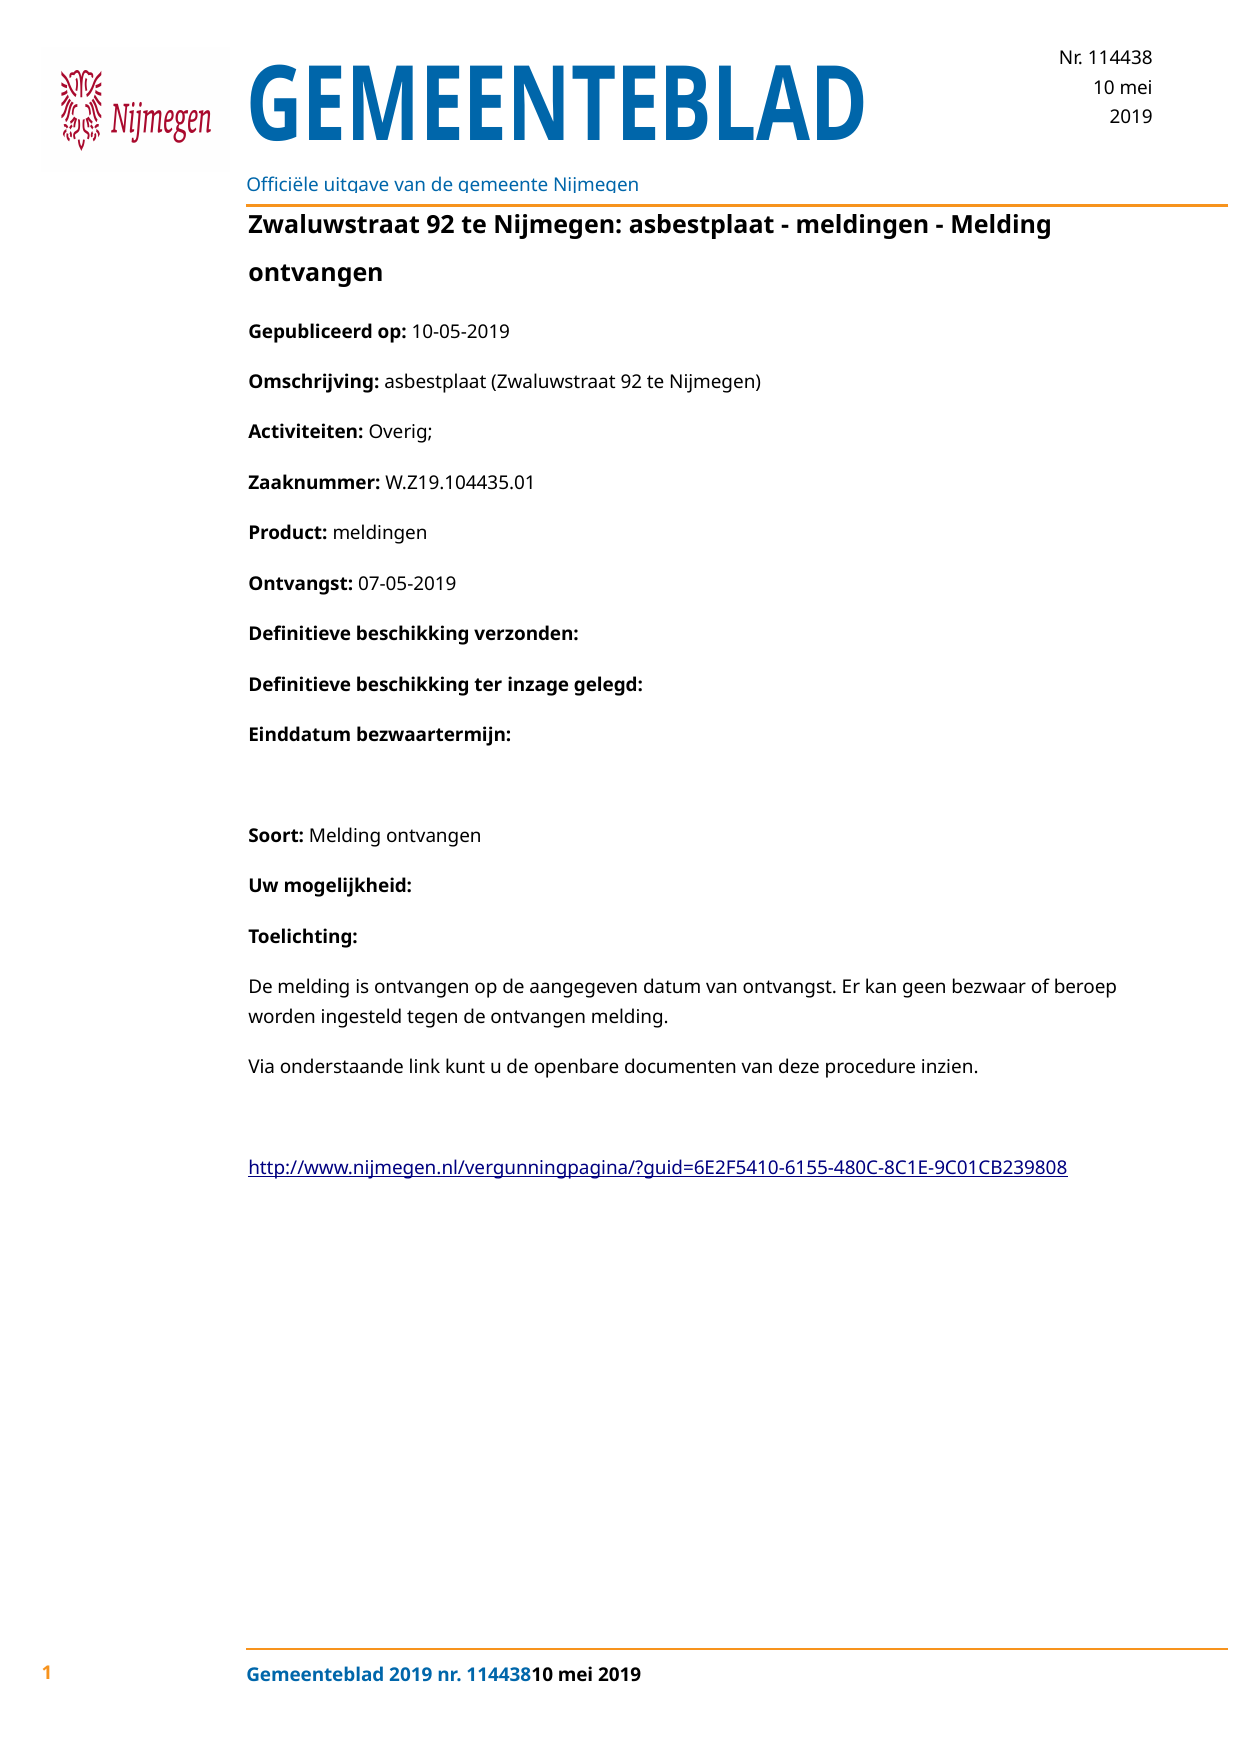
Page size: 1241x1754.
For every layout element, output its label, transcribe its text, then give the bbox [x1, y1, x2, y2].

text Definitieve beschikking ter inzage gelegd: [248, 671, 1152, 697]
text Zwaluwstraat 92 te Nijmegen: asbestplaat - meldingen - Melding ontvangen [248, 207, 1152, 288]
text http://www.nijmegen.nl/vergunningpagina/?guid=6E2F5410-6155-480C-8C1E-9C01CB239808 [248, 1154, 1152, 1180]
text Soort: Melding ontvangen [248, 822, 1152, 848]
text Zaaknummer: W.Z19.104435.01 [248, 469, 1152, 495]
text Activiteiten: Overig; [248, 419, 1152, 444]
text Ontvangst: 07-05-2019 [248, 570, 1152, 596]
text Uw mogelijkheid: [248, 872, 1152, 898]
text De melding is ontvangen op de aangegeven datum van ontvangst. Er kan geen bezwaar of beroep worden ingesteld tegen de ontvangen melding. [248, 973, 1152, 1029]
text Toelichting: [248, 923, 1152, 949]
text Product: meldingen [248, 519, 1152, 545]
text Definitieve beschikking verzonden: [248, 620, 1152, 646]
picture [41, 47, 231, 172]
text Gepubliceerd op: 10-05-2019 [248, 318, 1152, 344]
text Einddatum bezwaartermijn: [248, 721, 1152, 747]
text Omschrijving: asbestplaat (Zwaluwstraat 92 te Nijmegen) [248, 368, 1152, 394]
text Via onderstaande link kunt u de openbare documenten van deze procedure inzien. [248, 1053, 1152, 1079]
